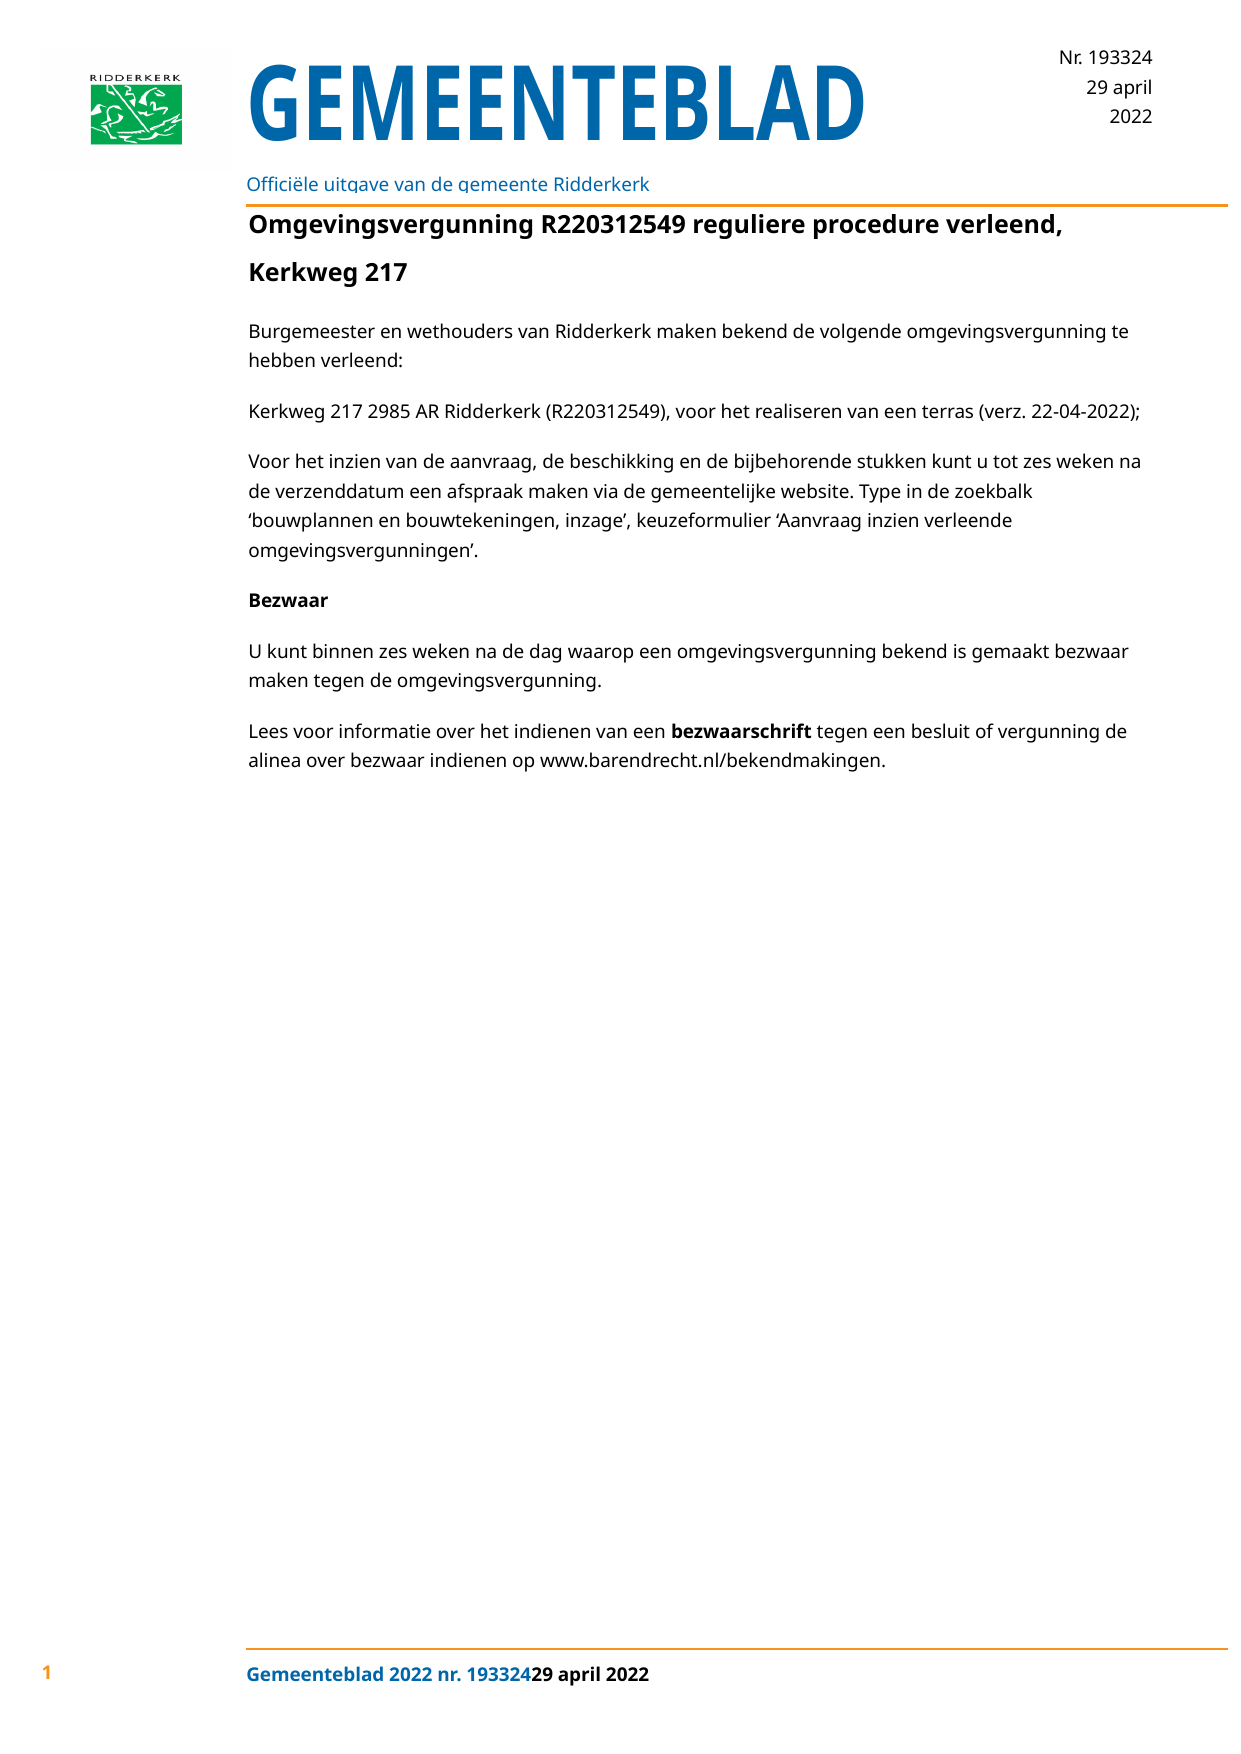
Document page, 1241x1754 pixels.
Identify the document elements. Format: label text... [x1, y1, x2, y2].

text Voor het inzien van de aanvraag, de beschikking en de bijbehorende stukken kunt u tot zes weken na de verzenddatum een afspraak maken via de gemeentelijke website. Type in de zoekbalk ‘bouwplannen en bouwtekeningen, inzage’, keuzeformulier ‘Aanvraag inzien verleende omgevingsvergunningen’. [248, 448, 1152, 563]
text Omgevingsvergunning R220312549 reguliere procedure verleend, Kerkweg 217 [248, 207, 1152, 288]
text Bezwaar [248, 587, 1152, 613]
text Kerkweg 217 2985 AR Ridderkerk (R220312549), voor het realiseren van een terras (verz. 22-04-2022); [248, 398, 1152, 424]
text Lees voor informatie over het indienen van een bezwaarschrift tegen een besluit of vergunning de alinea over bezwaar indienen op www.barendrecht.nl/bekendmakingen. [248, 718, 1152, 773]
text Burgemeester en wethouders van Ridderkerk maken bekend de volgende omgevingsvergunning te hebben verleend: [248, 318, 1152, 373]
text U kunt binnen zes weken na de dag waarop een omgevingsvergunning bekend is gemaakt bezwaar maken tegen de omgevingsvergunning. [248, 638, 1152, 693]
picture [41, 47, 231, 172]
